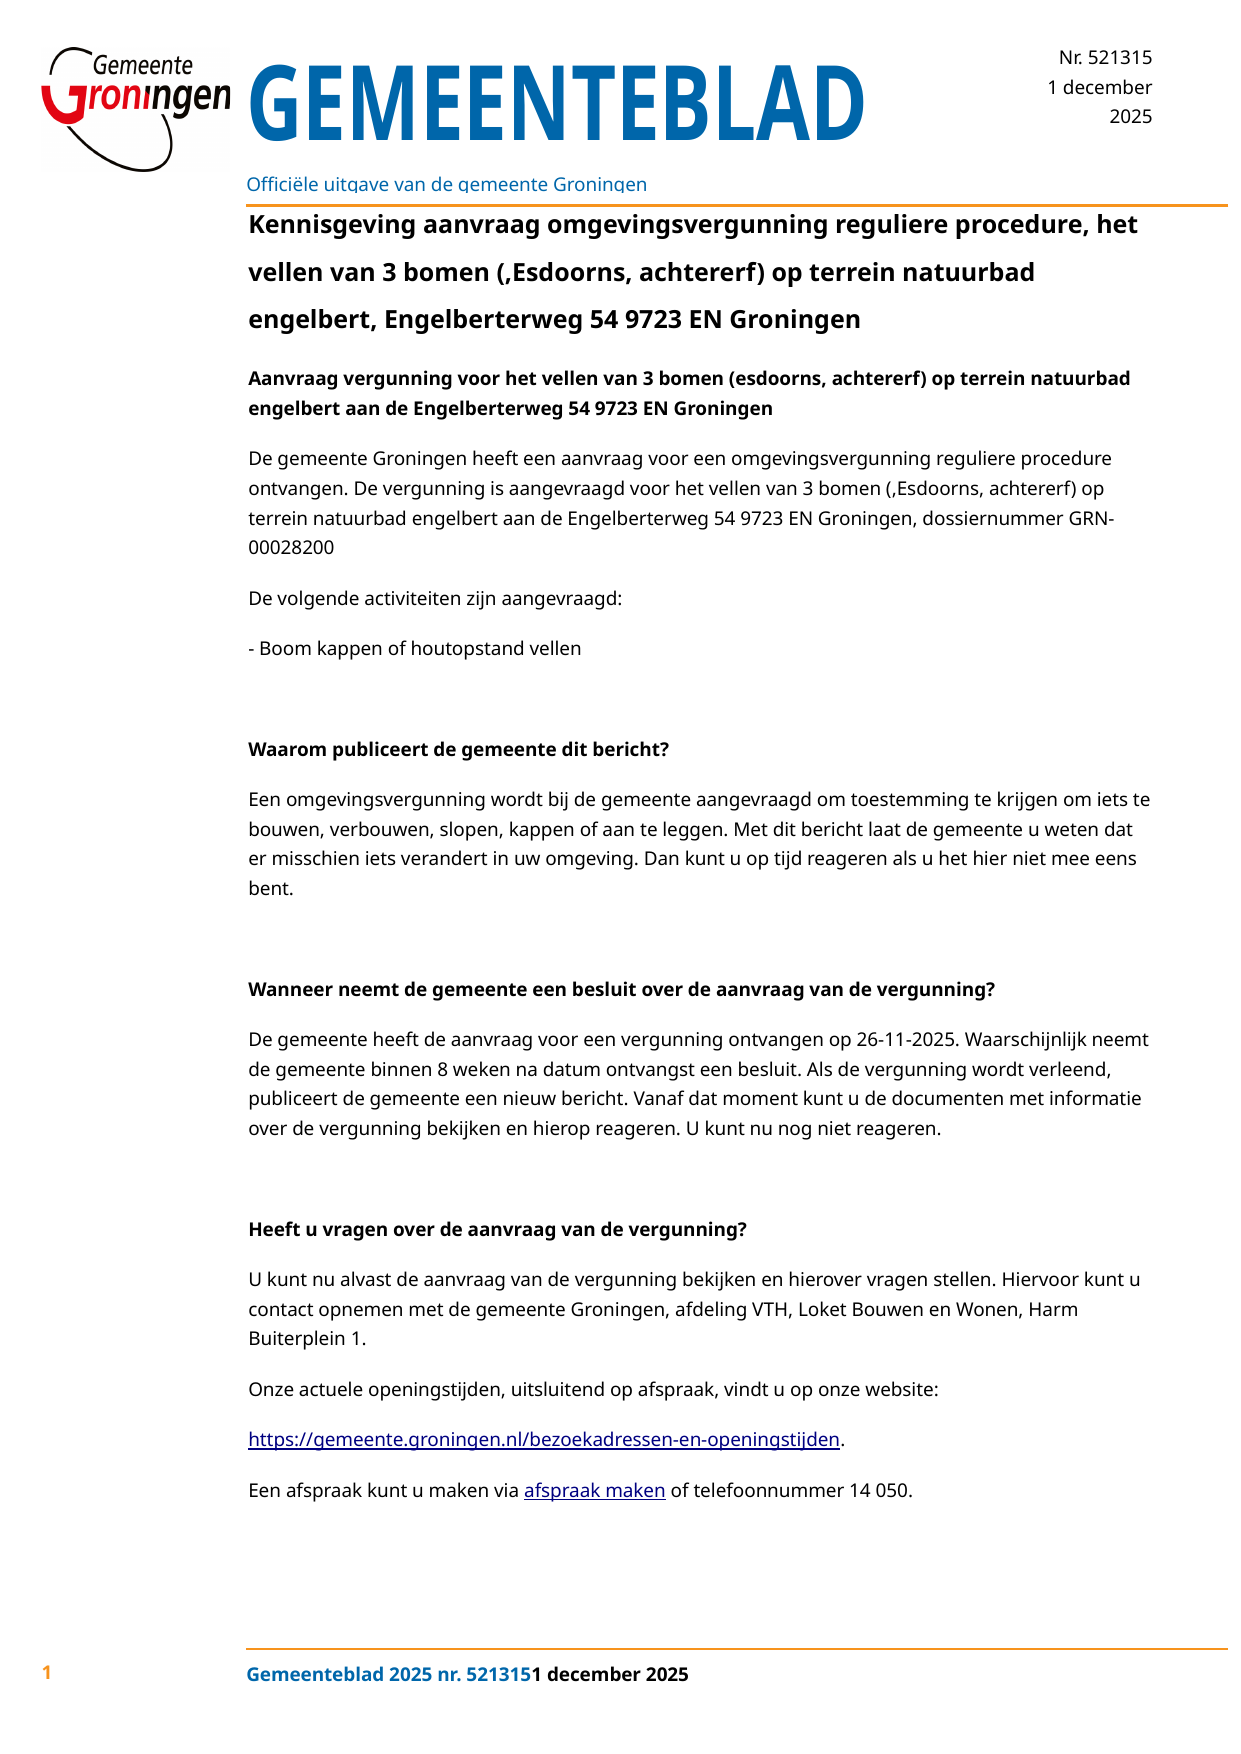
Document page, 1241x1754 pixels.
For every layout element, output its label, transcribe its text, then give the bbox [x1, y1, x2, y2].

text Onze actuele openingstijden, uitsluitend op afspraak, vindt u op onze website: [248, 1376, 1152, 1402]
text Een omgevingsvergunning wordt bij de gemeente aangevraagd om toestemming te krijgen om iets te bouwen, verbouwen, slopen, kappen of aan te leggen. Met dit bericht laat de gemeente u weten dat er misschien iets verandert in uw omgeving. Dan kunt u op tijd reageren als u het hier niet mee eens bent. [248, 786, 1152, 901]
text Heeft u vragen over de aanvraag van de vergunning? [248, 1216, 1152, 1242]
text Wanneer neemt de gemeente een besluit over de aanvraag van de vergunning? [248, 976, 1152, 1002]
text Een afspraak kunt u maken via afspraak maken of telefoonnummer 14 050. [248, 1477, 1152, 1502]
text - Boom kappen of houtopstand vellen [248, 635, 1152, 661]
text Waarom publiceert de gemeente dit bericht? [248, 736, 1152, 762]
picture [41, 47, 231, 172]
text Kennisgeving aanvraag omgevingsvergunning reguliere procedure, het vellen van 3 bomen (,Esdoorns, achtererf) op terrein natuurbad engelbert, Engelberterweg 54 9723 EN Groningen [248, 207, 1152, 336]
text De volgende activiteiten zijn aangevraagd: [248, 585, 1152, 610]
text Aanvraag vergunning voor het vellen van 3 bomen (esdoorns, achtererf) op terrein natuurbad engelbert aan de Engelberterweg 54 9723 EN Groningen [248, 366, 1152, 421]
text https://gemeente.groningen.nl/bezoekadressen-en-openingstijden. [248, 1426, 1152, 1452]
text De gemeente Groningen heeft een aanvraag voor een omgevingsvergunning reguliere procedure ontvangen. De vergunning is aangevraagd voor het vellen van 3 bomen (,Esdoorns, achtererf) op terrein natuurbad engelbert aan de Engelberterweg 54 9723 EN Groningen, dossiernummer GRN-00028200 [248, 446, 1152, 560]
text De gemeente heeft de aanvraag voor een vergunning ontvangen op 26-11-2025. Waarschijnlijk neemt de gemeente binnen 8 weken na datum ontvangst een besluit. Als de vergunning wordt verleend, publiceert de gemeente een nieuw bericht. Vanaf dat moment kunt u de documenten met informatie over de vergunning bekijken en hierop reageren. U kunt nu nog niet reageren. [248, 1026, 1152, 1141]
text U kunt nu alvast de aanvraag van de vergunning bekijken en hierover vragen stellen. Hiervoor kunt u contact opnemen met de gemeente Groningen, afdeling VTH, Loket Bouwen en Wonen, Harm Buiterplein 1. [248, 1266, 1152, 1351]
